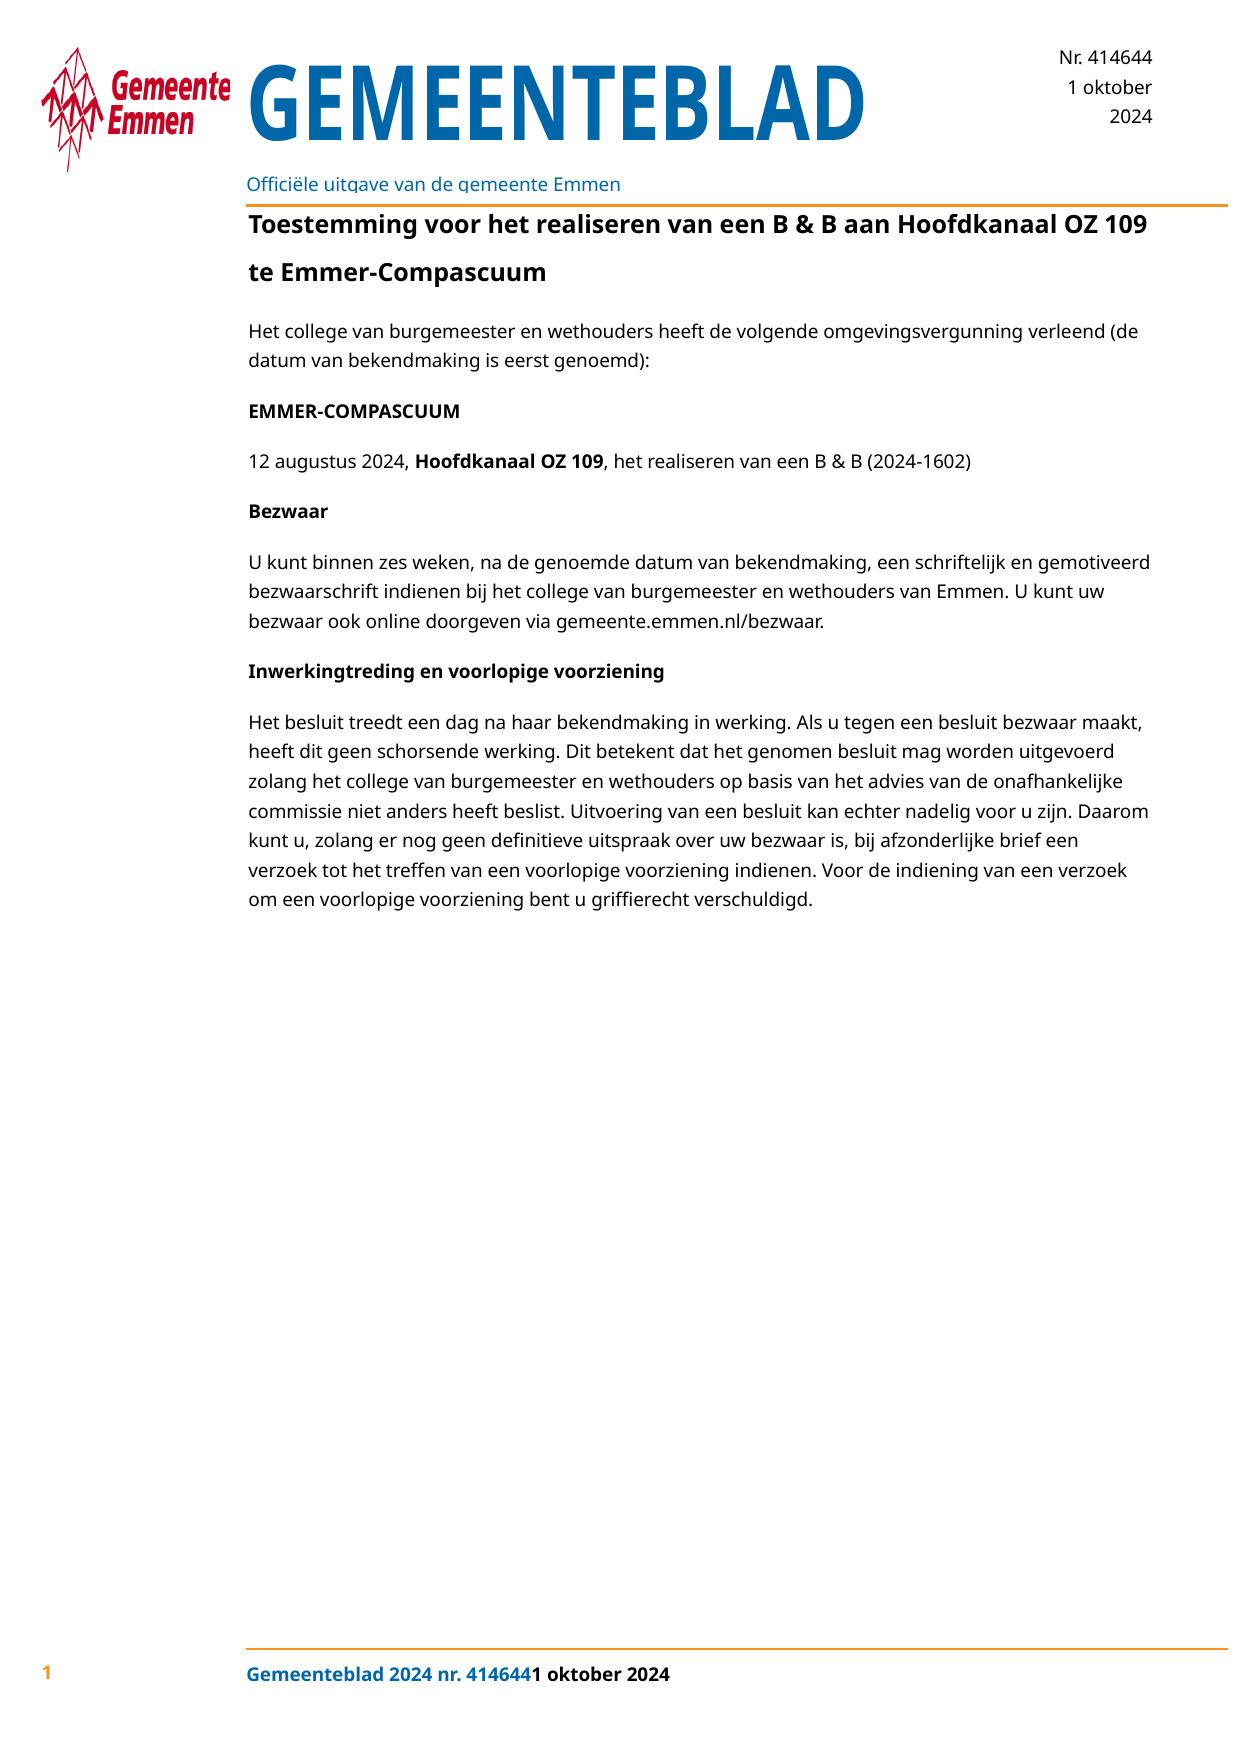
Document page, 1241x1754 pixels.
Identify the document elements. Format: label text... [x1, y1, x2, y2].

text 12 augustus 2024, Hoofdkanaal OZ 109, het realiseren van een B & B (2024-1602) [248, 448, 1152, 474]
text Toestemming voor het realiseren van een B & B aan Hoofdkanaal OZ 109 te Emmer-Compascuum [248, 207, 1152, 288]
text Bezwaar [248, 499, 1152, 524]
text Het college van burgemeester en wethouders heeft de volgende omgevingsvergunning verleend (de datum van bekendmaking is eerst genoemd): [248, 318, 1152, 373]
text U kunt binnen zes weken, na de genoemde datum van bekendmaking, een schriftelijk en gemotiveerd bezwaarschrift indienen bij het college van burgemeester en wethouders van Emmen. U kunt uw bezwaar ook online doorgeven via gemeente.emmen.nl/bezwaar. [248, 549, 1152, 634]
text Het besluit treedt een dag na haar bekendmaking in werking. Als u tegen een besluit bezwaar maakt, heeft dit geen schorsende werking. Dit betekent dat het genomen besluit mag worden uitgevoerd zolang het college van burgemeester en wethouders op basis van het advies van de onafhankelijke commissie niet anders heeft beslist. Uitvoering van een besluit kan echter nadelig voor u zijn. Daarom kunt u, zolang er nog geen definitieve uitspraak over uw bezwaar is, bij afzonderlijke brief een verzoek tot het treffen van een voorlopige voorziening indienen. Voor de indiening van een verzoek om een voorlopige voorziening bent u griffierecht verschuldigd. [248, 709, 1152, 912]
text Inwerkingtreding en voorlopige voorziening [248, 659, 1152, 684]
text EMMER-COMPASCUUM [248, 398, 1152, 424]
picture [41, 47, 231, 172]
